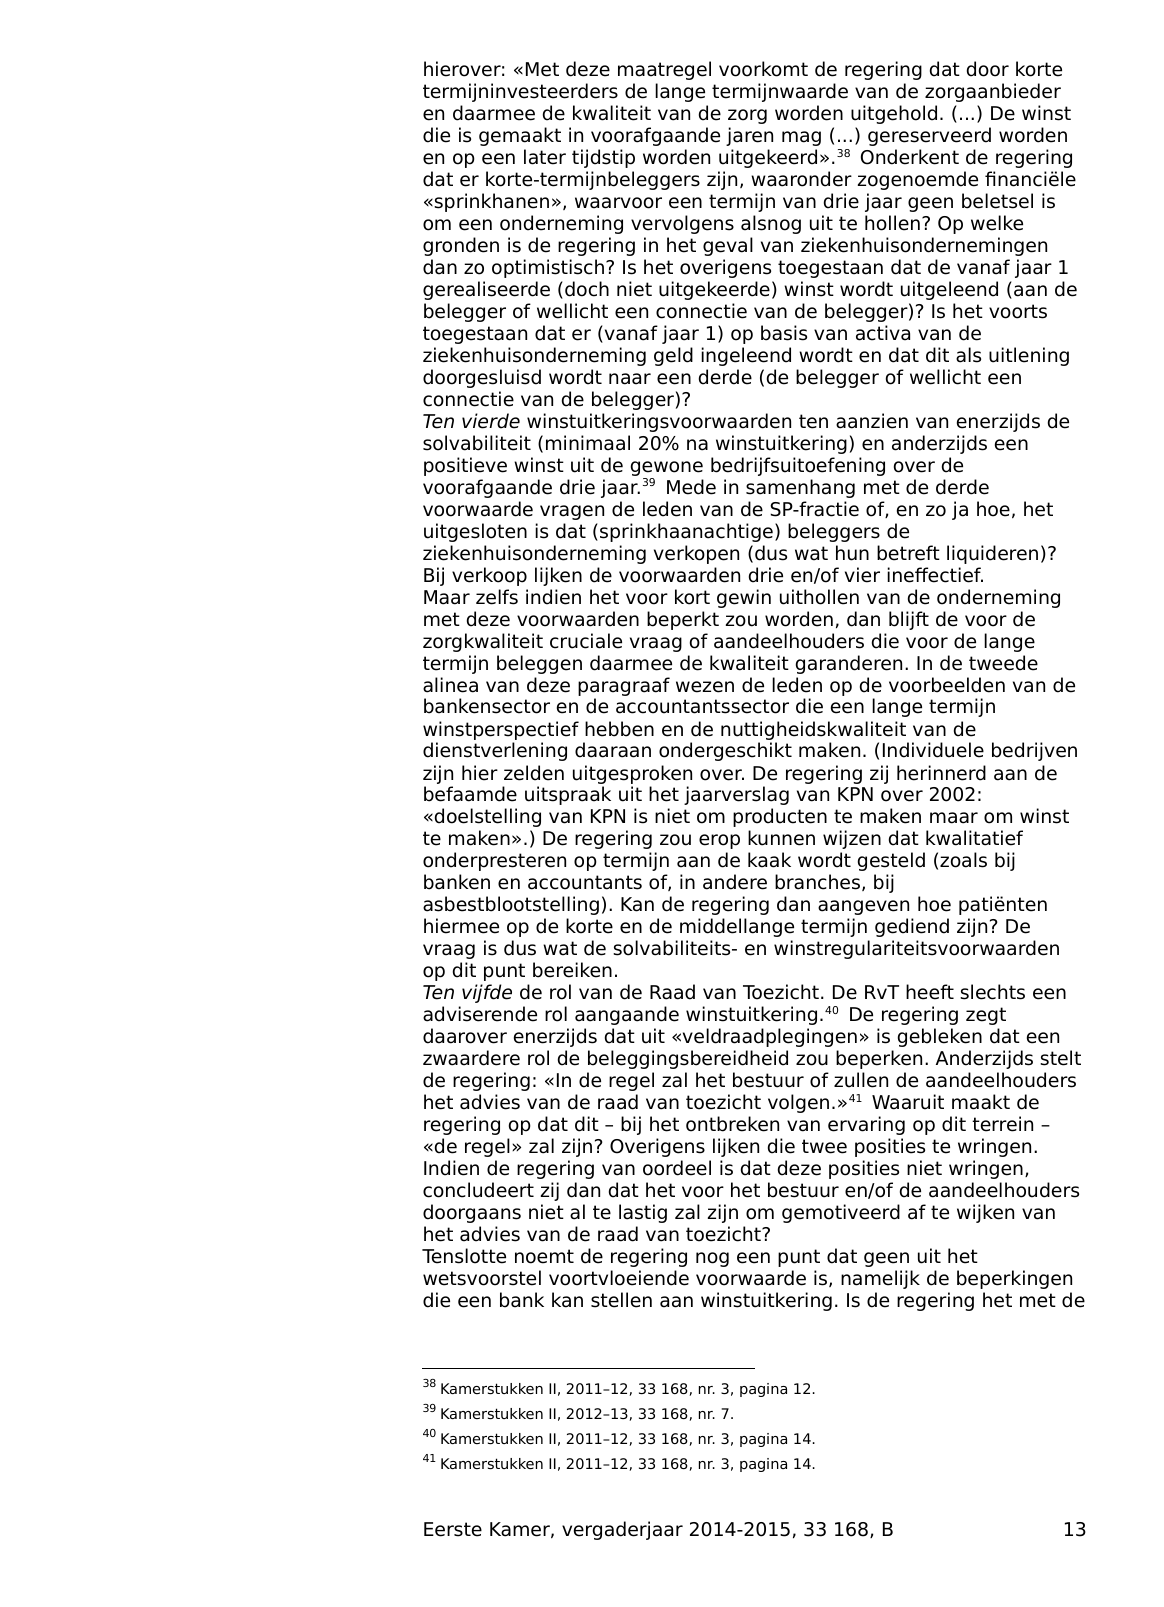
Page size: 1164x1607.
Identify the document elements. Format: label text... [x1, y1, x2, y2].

text Ten vierde winstuitkeringsvoorwaarden ten aanzien van enerzijds de solvabiliteit (minimaal 20% na winstuitkering) en anderzijds een positieve winst uit de gewone bedrijfsuitoefening over de voorafgaande drie jaar. Mede in samenhang met de derde voorwaarde vragen de leden van de SP-fractie of, en zo ja hoe, het uitgesloten is dat (sprinkhaanachtige) beleggers de ziekenhuisonderneming verkopen (dus wat hun betreft liquideren)? Bij verkoop lijken de voorwaarden drie en/of vier ineffectief. [422, 411, 1087, 587]
text hierover: «Met deze maatregel voorkomt de regering dat door korte termijninvesteerders de lange termijnwaarde van de zorgaanbieder en daarmee de kwaliteit van de zorg worden uitgehold. (...) De winst die is gemaakt in voorafgaande jaren mag (...) gereserveerd worden en op een later tijdstip worden uitgekeerd». Onderkent de regering dat er korte-termijnbeleggers zijn, waaronder zogenoemde financiële «sprinkhanen», waarvoor een termijn van drie jaar geen beletsel is om een onderneming vervolgens alsnog uit te hollen? Op welke gronden is de regering in het geval van ziekenhuisondernemingen dan zo optimistisch? Is het overigens toegestaan dat de vanaf jaar 1 gerealiseerde (doch niet uitgekeerde) winst wordt uitgeleend (aan de belegger of wellicht een connectie van de belegger)? Is het voorts toegestaan dat er (vanaf jaar 1) op basis van activa van de ziekenhuisonderneming geld ingeleend wordt en dat dit als uitlening doorgesluisd wordt naar een derde (de belegger of wellicht een connectie van de belegger)? [422, 59, 1087, 411]
text Kamerstukken II, 2012–13, 33 168, nr. 7. [422, 1402, 1087, 1424]
text Kamerstukken II, 2011–12, 33 168, nr. 3, pagina 14. [422, 1452, 1087, 1474]
text Tenslotte noemt de regering nog een punt dat geen uit het wetsvoorstel voortvloeiende voorwaarde is, namelijk de beperkingen die een bank kan stellen aan winstuitkering. Is de regering het met de [422, 1246, 1087, 1312]
text Maar zelfs indien het voor kort gewin uithollen van de onderneming met deze voorwaarden beperkt zou worden, dan blijft de voor de zorgkwaliteit cruciale vraag of aandeelhouders die voor de lange termijn beleggen daarmee de kwaliteit garanderen. In de tweede alinea van deze paragraaf wezen de leden op de voorbeelden van de bankensector en de accountantssector die een lange termijn winstperspectief hebben en de nuttigheidskwaliteit van de dienstverlening daaraan ondergeschikt maken. (Individuele bedrijven zijn hier zelden uitgesproken over. De regering zij herinnerd aan de befaamde uitspraak uit het jaarverslag van KPN over 2002: «doelstelling van KPN is niet om producten te maken maar om winst te maken».) De regering zou erop kunnen wijzen dat kwalitatief onderpresteren op termijn aan de kaak wordt gesteld (zoals bij banken en accountants of, in andere branches, bij asbestblootstelling). Kan de regering dan aangeven hoe patiënten hiermee op de korte en de middellange termijn gediend zijn? De vraag is dus wat de solvabiliteits- en winstregulariteitsvoorwaarden op dit punt bereiken. [422, 587, 1087, 982]
text Kamerstukken II, 2011–12, 33 168, nr. 3, pagina 14. [422, 1427, 1087, 1449]
text Ten vijfde de rol van de Raad van Toezicht. De RvT heeft slechts een adviserende rol aangaande winstuitkering. De regering zegt daarover enerzijds dat uit «veldraadplegingen» is gebleken dat een zwaardere rol de beleggingsbereidheid zou beperken. Anderzijds stelt de regering: «In de regel zal het bestuur of zullen de aandeelhouders het advies van de raad van toezicht volgen.» Waaruit maakt de regering op dat dit – bij het ontbreken van ervaring op dit terrein – «de regel» zal zijn? Overigens lijken die twee posities te wringen. Indien de regering van oordeel is dat deze posities niet wringen, concludeert zij dan dat het voor het bestuur en/of de aandeelhouders doorgaans niet al te lastig zal zijn om gemotiveerd af te wijken van het advies van de raad van toezicht? [422, 982, 1087, 1246]
text Kamerstukken II, 2011–12, 33 168, nr. 3, pagina 12. [422, 1377, 1087, 1399]
